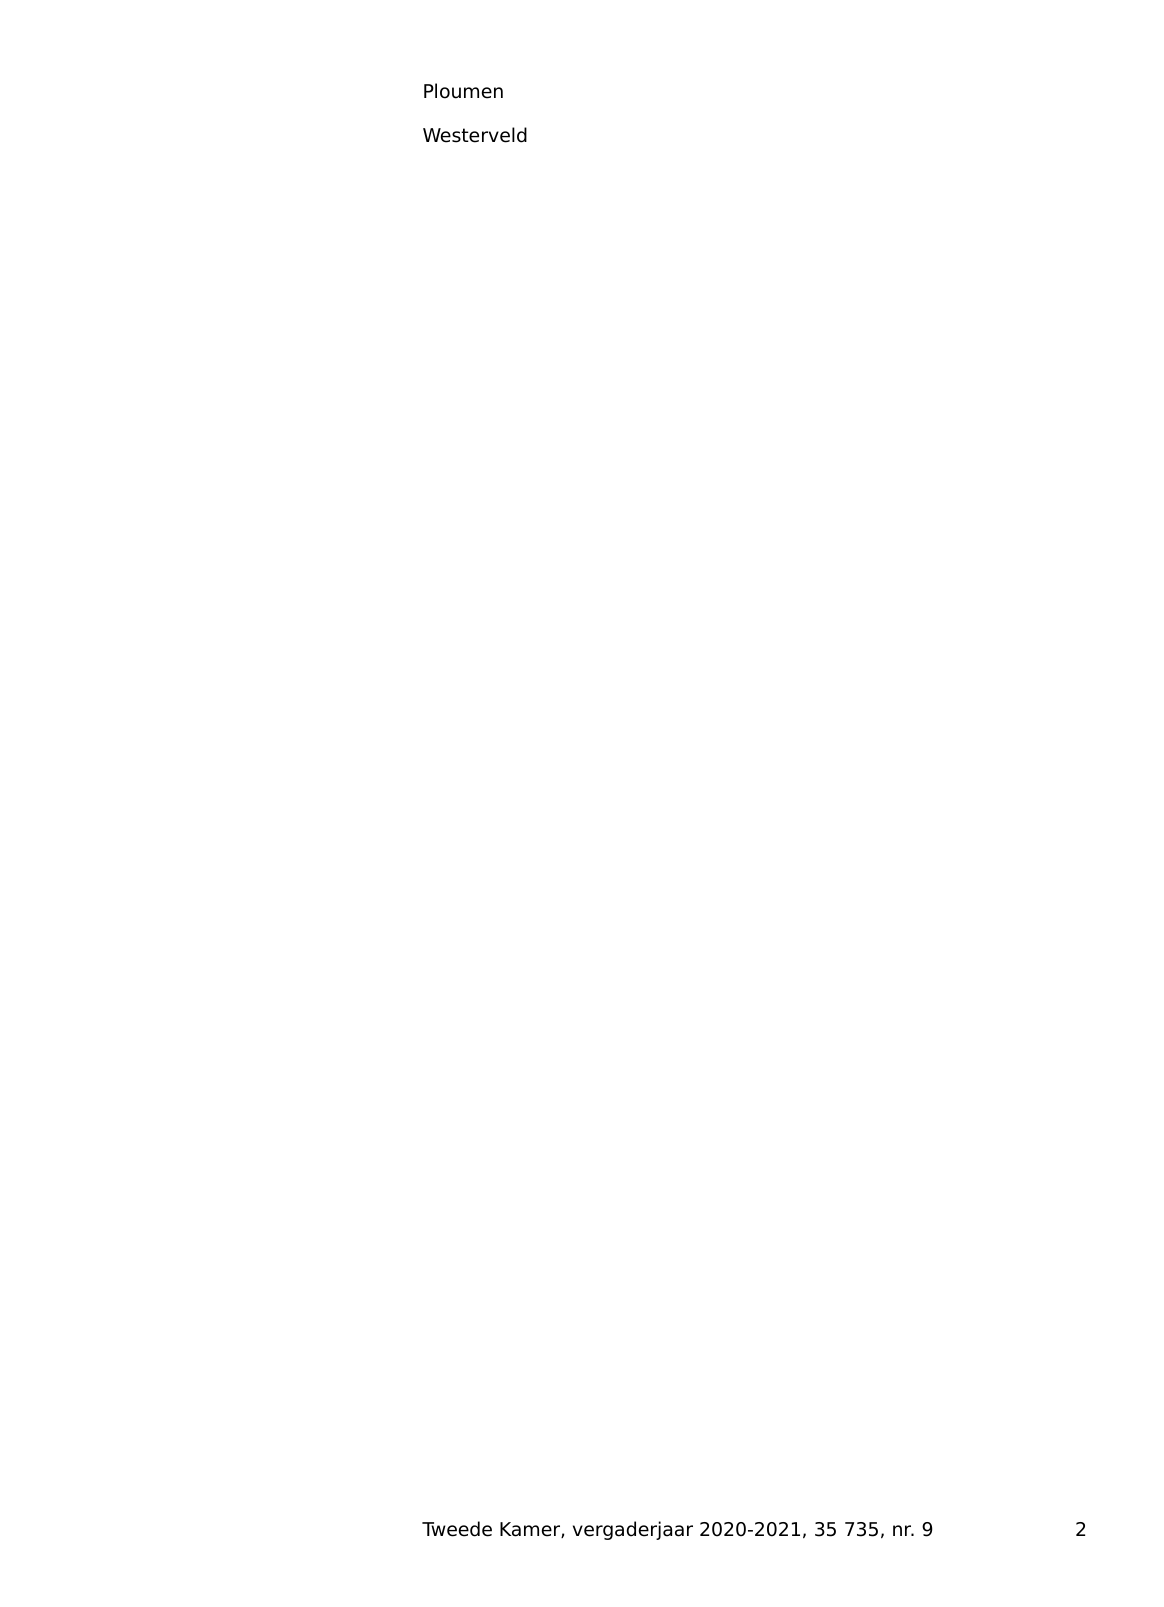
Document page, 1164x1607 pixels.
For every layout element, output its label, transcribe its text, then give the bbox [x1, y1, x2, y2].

text Ploumen Westerveld [422, 59, 1087, 147]
